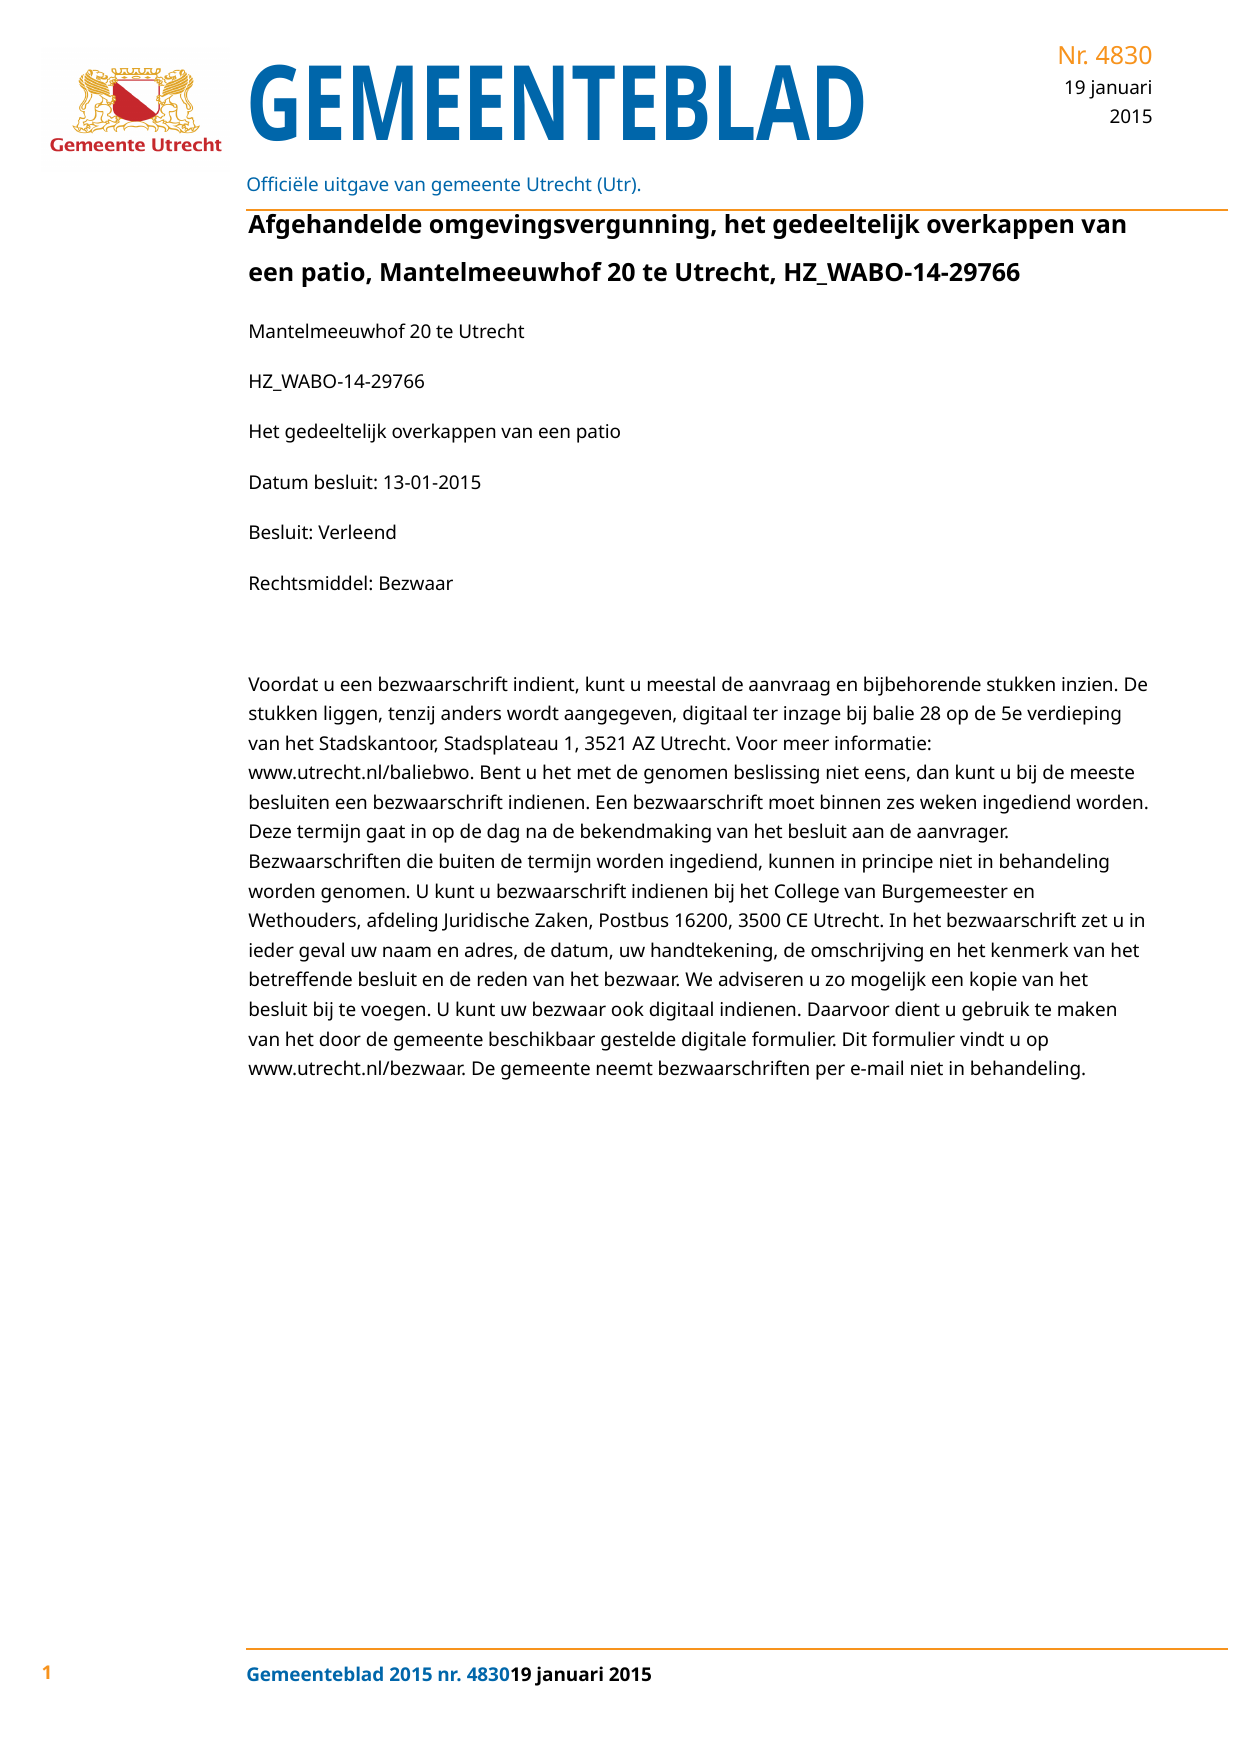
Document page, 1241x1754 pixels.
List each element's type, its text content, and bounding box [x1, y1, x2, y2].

text Het gedeeltelijk overkappen van een patio [248, 419, 1152, 444]
text HZ_WABO-14-29766 [248, 368, 1152, 394]
text Afgehandelde omgevingsvergunning, het gedeeltelijk overkappen van een patio, Mantelmeeuwhof 20 te Utrecht, HZ_WABO-14-29766 [248, 211, 1152, 288]
text Besluit: Verleend [248, 519, 1152, 545]
text Rechtsmiddel: Bezwaar [248, 570, 1152, 596]
text Mantelmeeuwhof 20 te Utrecht [248, 318, 1152, 344]
text Voordat u een bezwaarschrift indient, kunt u meestal de aanvraag en bijbehorende stukken inzien. De stukken liggen, tenzij anders wordt aangegeven, digitaal ter inzage bij balie 28 op de 5e verdieping van het Stadskantoor, Stadsplateau 1, 3521 AZ Utrecht. Voor meer informatie: www.utrecht.nl/baliebwo. Bent u het met de genomen beslissing niet eens, dan kunt u bij de meeste besluiten een bezwaarschrift indienen. Een bezwaarschrift moet binnen zes weken ingediend worden. Deze termijn gaat in op de dag na de bekendmaking van het besluit aan de aanvrager. Bezwaarschriften die buiten de termijn worden ingediend, kunnen in principe niet in behandeling worden genomen. U kunt u bezwaarschrift indienen bij het College van Burgemeester en Wethouders, afdeling Juridische Zaken, Postbus 16200, 3500 CE Utrecht. In het bezwaarschrift zet u in ieder geval uw naam en adres, de datum, uw handtekening, de omschrijving en het kenmerk van het betreffende besluit en de reden van het bezwaar. We adviseren u zo mogelijk een kopie van het besluit bij te voegen. U kunt uw bezwaar ook digitaal indienen. Daarvoor dient u gebruik te maken van het door de gemeente beschikbaar gestelde digitale formulier. Dit formulier vindt u op www.utrecht.nl/bezwaar. De gemeente neemt bezwaarschriften per e-mail niet in behandeling. [248, 671, 1152, 1081]
text Datum besluit: 13-01-2015 [248, 469, 1152, 495]
picture [41, 47, 231, 172]
